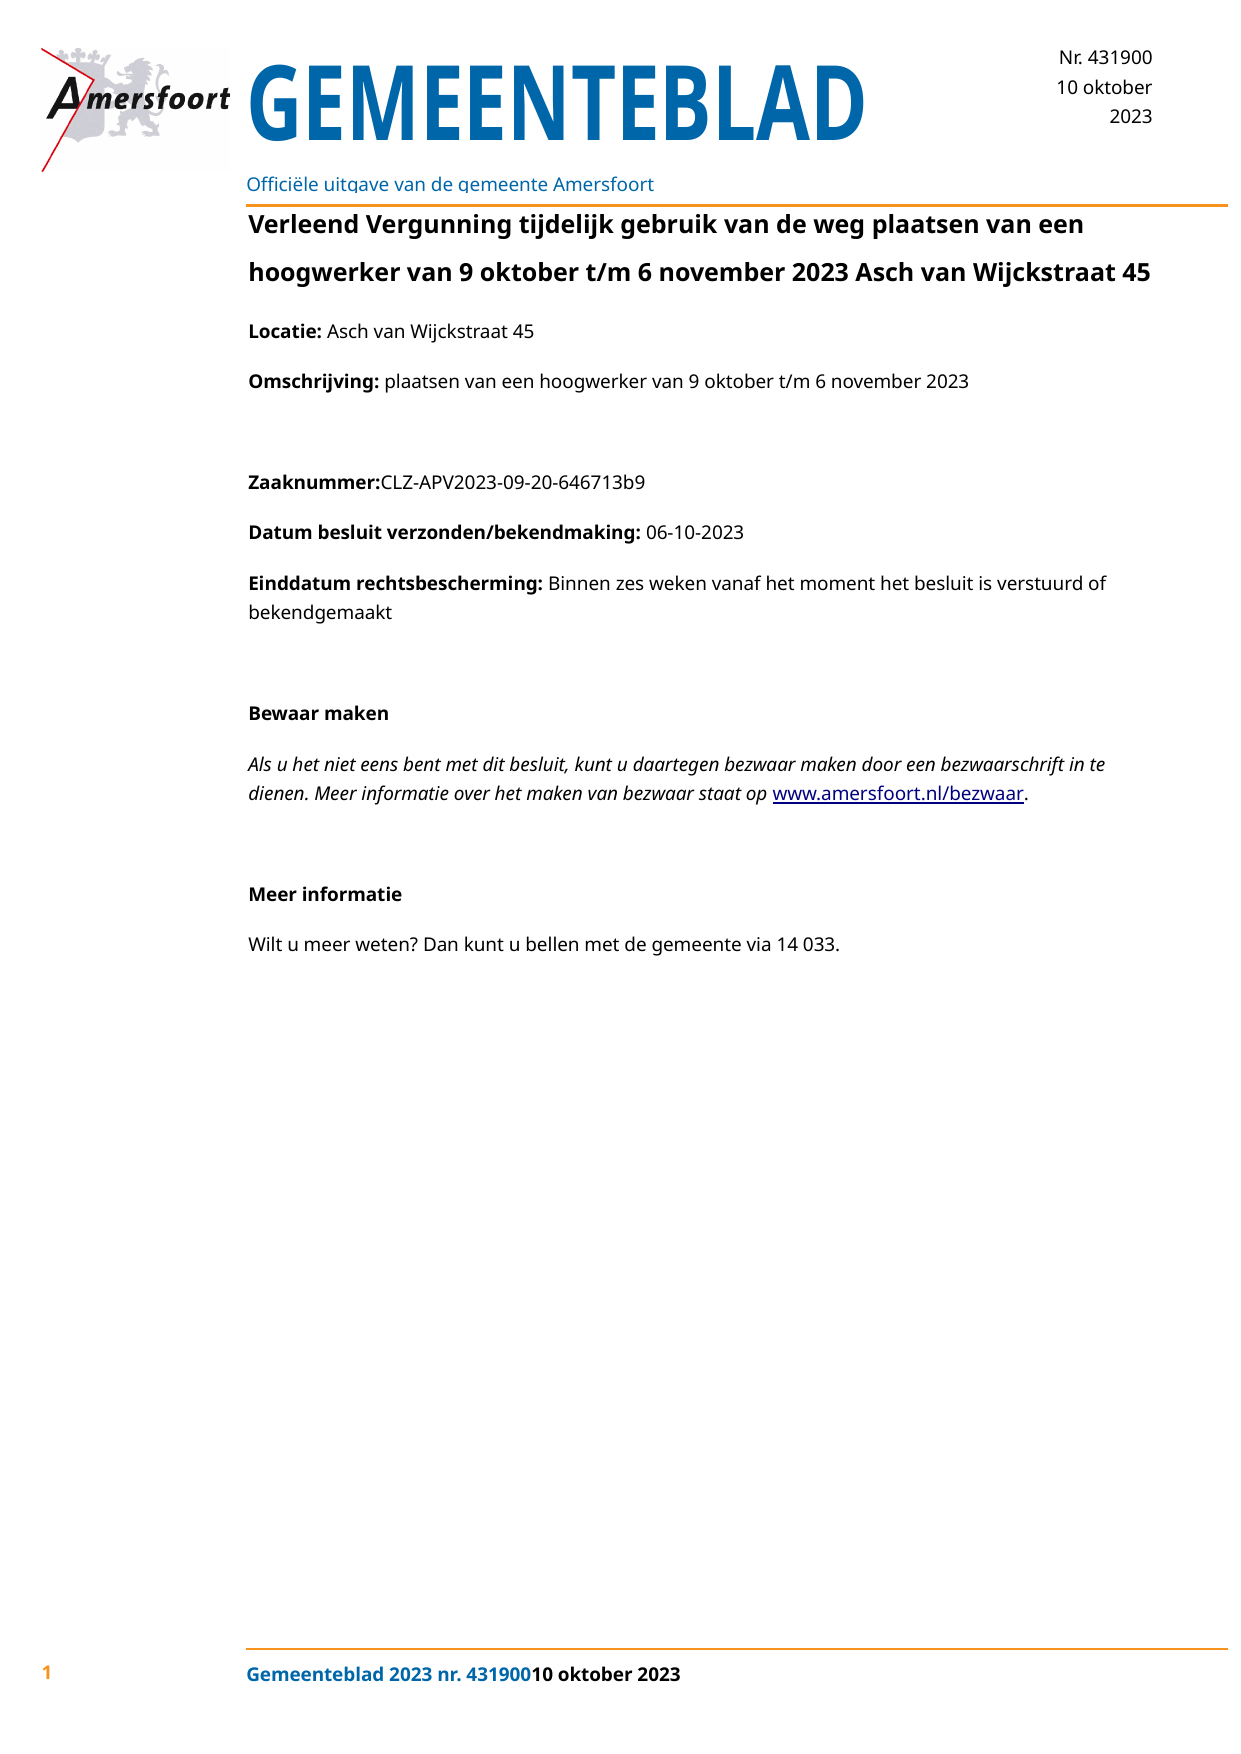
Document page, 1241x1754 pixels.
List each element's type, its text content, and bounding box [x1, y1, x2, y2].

text Zaaknummer:CLZ-APV2023-09-20-646713b9 [248, 469, 1152, 495]
text Omschrijving: plaatsen van een hoogwerker van 9 oktober t/m 6 november 2023 [248, 368, 1152, 394]
text Locatie: Asch van Wijckstraat 45 [248, 318, 1152, 344]
text Meer informatie [248, 881, 1152, 907]
picture [41, 47, 231, 172]
text Einddatum rechtsbescherming: Binnen zes weken vanaf het moment het besluit is verstuurd of bekendgemaakt [248, 570, 1152, 625]
text Verleend Vergunning tijdelijk gebruik van de weg plaatsen van een hoogwerker van 9 oktober t/m 6 november 2023 Asch van Wijckstraat 45 [248, 207, 1152, 288]
text Bewaar maken [248, 700, 1152, 726]
text Als u het niet eens bent met dit besluit, kunt u daartegen bezwaar maken door een bezwaarschrift in te dienen. Meer informatie over het maken van bezwaar staat op www.amersfoort.nl/bezwaar. [248, 751, 1152, 806]
text Wilt u meer weten? Dan kunt u bellen met de gemeente via 14 033. [248, 932, 1152, 957]
text Datum besluit verzonden/bekendmaking: 06-10-2023 [248, 519, 1152, 545]
